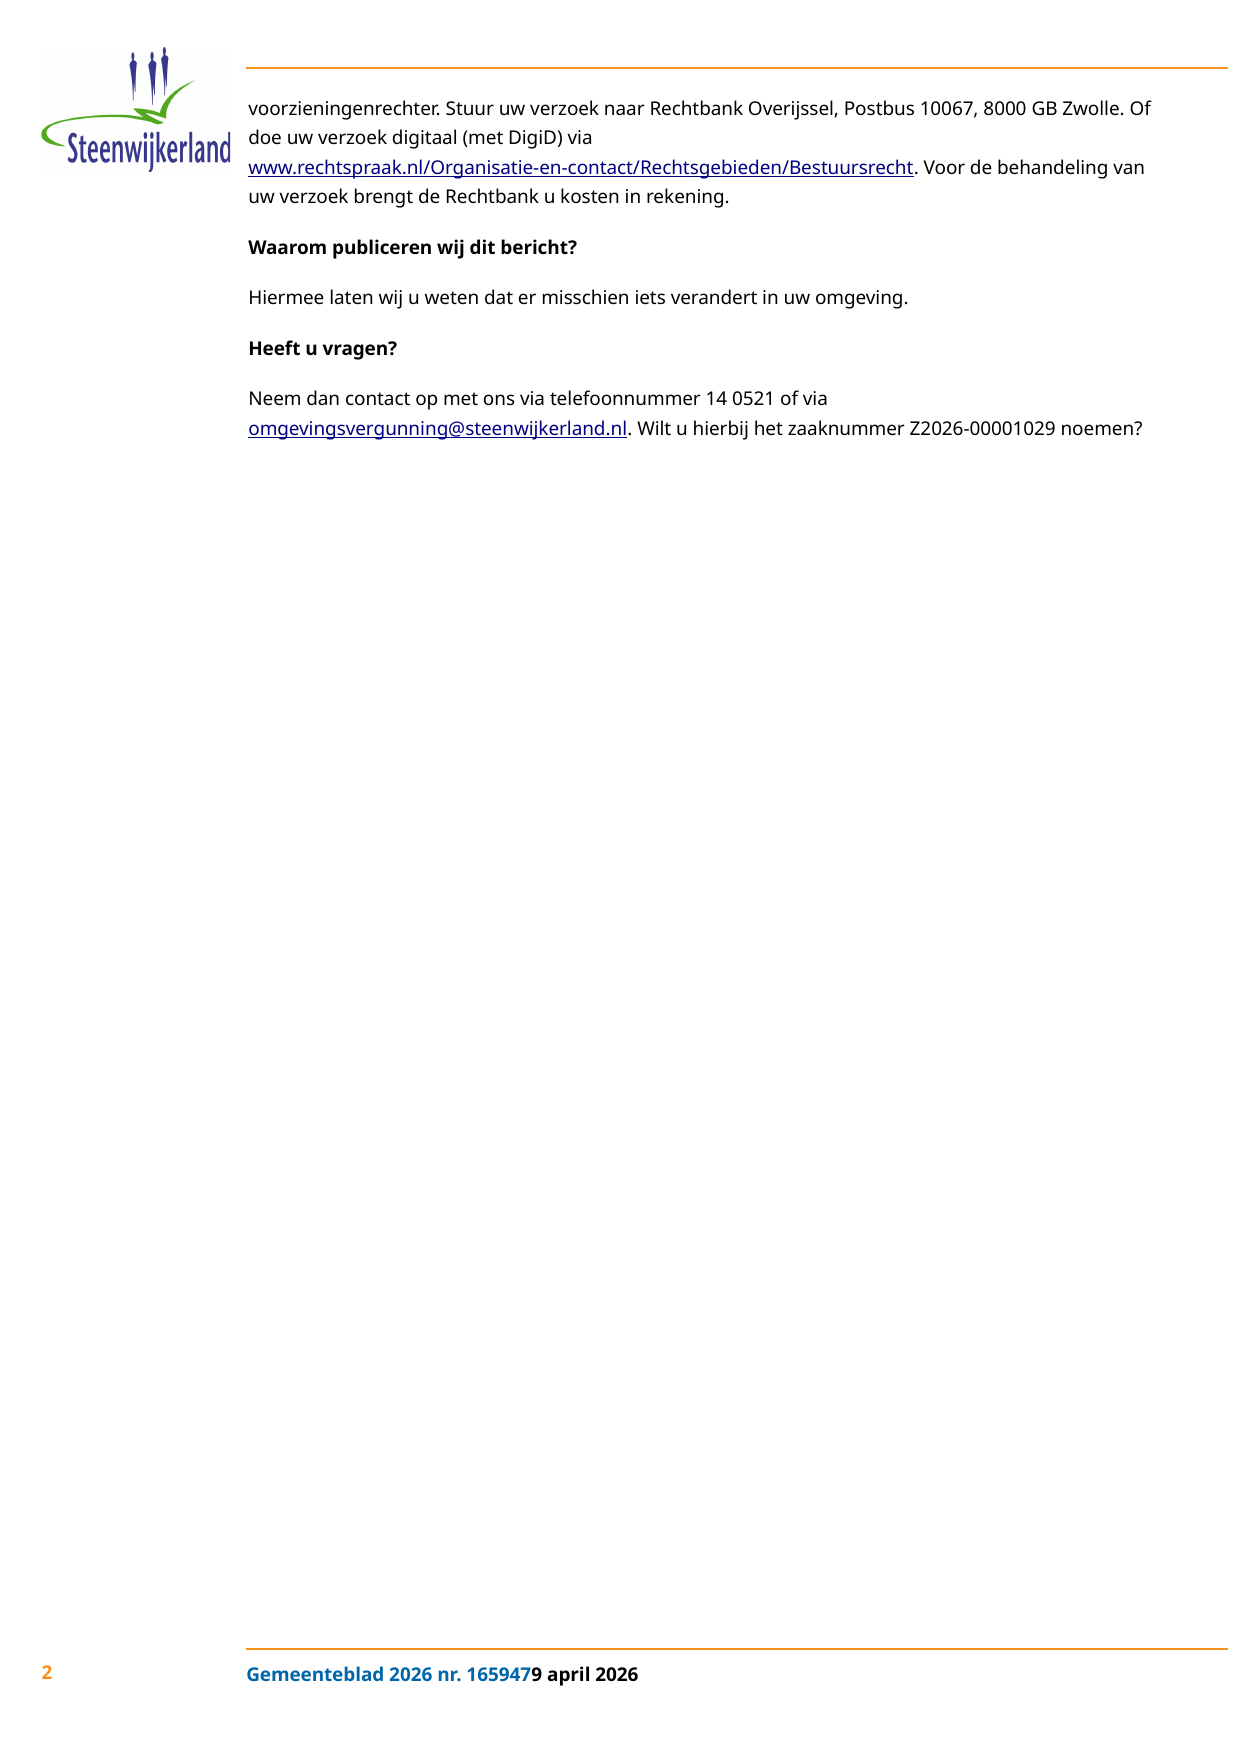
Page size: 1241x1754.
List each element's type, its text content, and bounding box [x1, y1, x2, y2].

text Heeft u vragen? [248, 335, 1152, 361]
text Waarom publiceren wij dit bericht? [248, 234, 1152, 260]
text voorzieningenrechter. Stuur uw verzoek naar Rechtbank Overijssel, Postbus 10067, 8000 GB Zwolle. Of doe uw verzoek digitaal (met DigiD) via www.rechtspraak.nl/Organisatie-en-contact/Rechtsgebieden/Bestuursrecht. Voor de behandeling van uw verzoek brengt de Rechtbank u kosten in rekening. [248, 95, 1152, 209]
text Hiermee laten wij u weten dat er misschien iets verandert in uw omgeving. [248, 284, 1152, 310]
text Neem dan contact op met ons via telefoonnummer 14 0521 of via omgevingsvergunning@steenwijkerland.nl. Wilt u hierbij het zaaknummer Z2026-00001029 noemen? [248, 385, 1152, 441]
picture [41, 47, 231, 172]
